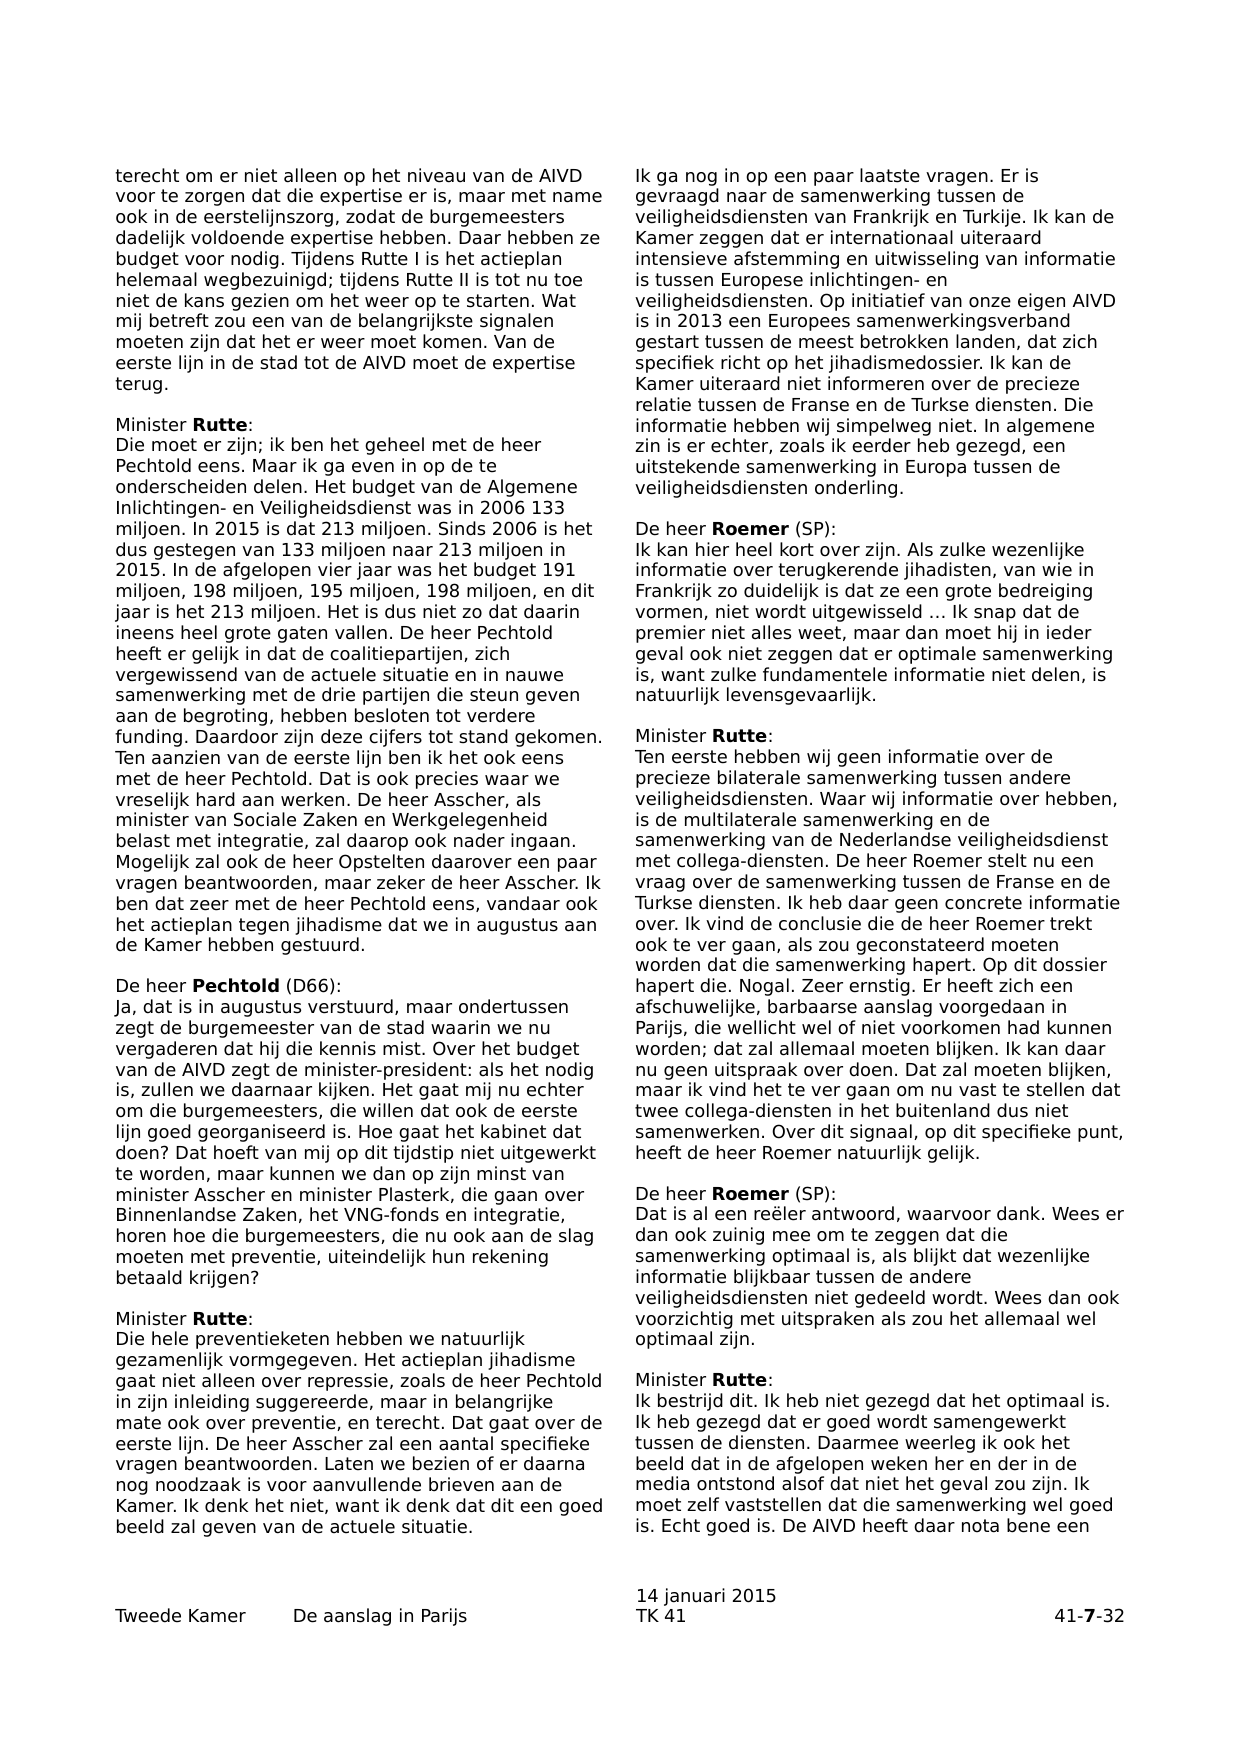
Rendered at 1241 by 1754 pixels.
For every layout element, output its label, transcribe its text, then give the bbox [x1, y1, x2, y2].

text De heer Roemer (SP): [635, 519, 1125, 539]
text Ik ga nog in op een paar laatste vragen. Er is gevraagd naar de samenwerking tussen de veiligheidsdiensten van Frankrijk en Turkije. Ik kan de Kamer zeggen dat er internationaal uiteraard intensieve afstemming en uitwisseling van informatie is tussen Europese inlichtingen- en veiligheidsdiensten. Op initiatief van onze eigen AIVD is in 2013 een Europees samenwerkingsverband gestart tussen de meest betrokken landen, dat zich specifiek richt op het jihadismedossier. Ik kan de Kamer uiteraard niet informeren over de precieze relatie tussen de Franse en de Turkse diensten. Die informatie hebben wij simpelweg niet. In algemene zin is er echter, zoals ik eerder heb gezegd, een uitstekende samenwerking in Europa tussen de veiligheidsdiensten onderling. [635, 165, 1125, 499]
text terecht om er niet alleen op het niveau van de AIVD voor te zorgen dat die expertise er is, maar met name ook in de eerstelijnszorg, zodat de burgemeesters dadelijk voldoende expertise hebben. Daar hebben ze budget voor nodig. Tijdens Rutte I is het actieplan helemaal wegbezuinigd; tijdens Rutte II is tot nu toe niet de kans gezien om het weer op te starten. Wat mij betreft zou een van de belangrijkste signalen moeten zijn dat het er weer moet komen. Van de eerste lijn in de stad tot de AIVD moet de expertise terug. [115, 165, 605, 394]
text Ten aanzien van de eerste lijn ben ik het ook eens met de heer Pechtold. Dat is ook precies waar we vreselijk hard aan werken. De heer Asscher, als minister van Sociale Zaken en Werkgelegenheid belast met integratie, zal daarop ook nader ingaan. Mogelijk zal ook de heer Opstelten daarover een paar vragen beantwoorden, maar zeker de heer Asscher. Ik ben dat zeer met de heer Pechtold eens, vandaar ook het actieplan tegen jihadisme dat we in augustus aan de Kamer hebben gestuurd. [115, 748, 605, 956]
text Minister Rutte: [635, 1370, 1125, 1391]
text Minister Rutte: [115, 414, 605, 435]
text De heer Pechtold (D66): [115, 976, 605, 997]
text Die moet er zijn; ik ben het geheel met de heer Pechtold eens. Maar ik ga even in op de te onderscheiden delen. Het budget van de Algemene Inlichtingen- en Veiligheidsdienst was in 2006 133 miljoen. In 2015 is dat 213 miljoen. Sinds 2006 is het dus gestegen van 133 miljoen naar 213 miljoen in 2015. In de afgelopen vier jaar was het budget 191 miljoen, 198 miljoen, 195 miljoen, 198 miljoen, en dit jaar is het 213 miljoen. Het is dus niet zo dat daarin ineens heel grote gaten vallen. De heer Pechtold heeft er gelijk in dat de coalitiepartijen, zich vergewissend van de actuele situatie en in nauwe samenwerking met de drie partijen die steun geven aan de begroting, hebben besloten tot verdere funding. Daardoor zijn deze cijfers tot stand gekomen. [115, 435, 605, 748]
text Ik kan hier heel kort over zijn. Als zulke wezenlijke informatie over terugkerende jihadisten, van wie in Frankrijk zo duidelijk is dat ze een grote bedreiging vormen, niet wordt uitgewisseld … Ik snap dat de premier niet alles weet, maar dan moet hij in ieder geval ook niet zeggen dat er optimale samenwerking is, want zulke fundamentele informatie niet delen, is natuurlijk levensgevaarlijk. [635, 539, 1125, 706]
text Dat is al een reëler antwoord, waarvoor dank. Wees er dan ook zuinig mee om te zeggen dat die samenwerking optimaal is, als blijkt dat wezenlijke informatie blijkbaar tussen de andere veiligheidsdiensten niet gedeeld wordt. Wees dan ook voorzichtig met uitspraken als zou het allemaal wel optimaal zijn. [635, 1204, 1125, 1350]
text Ik bestrijd dit. Ik heb niet gezegd dat het optimaal is. Ik heb gezegd dat er goed wordt samengewerkt tussen de diensten. Daarmee weerleg ik ook het beeld dat in de afgelopen weken her en der in de media ontstond alsof dat niet het geval zou zijn. Ik moet zelf vaststellen dat die samenwerking wel goed is. Echt goed is. De AIVD heeft daar nota bene een [635, 1391, 1125, 1537]
text Ten eerste hebben wij geen informatie over de precieze bilaterale samenwerking tussen andere veiligheidsdiensten. Waar wij informatie over hebben, is de multilaterale samenwerking en de samenwerking van de Nederlandse veiligheidsdienst met collega-diensten. De heer Roemer stelt nu een vraag over de samenwerking tussen de Franse en de Turkse diensten. Ik heb daar geen concrete informatie over. Ik vind de conclusie die de heer Roemer trekt ook te ver gaan, als zou geconstateerd moeten worden dat die samenwerking hapert. Op dit dossier hapert die. Nogal. Zeer ernstig. Er heeft zich een afschuwelijke, barbaarse aanslag voorgedaan in Parijs, die wellicht wel of niet voorkomen had kunnen worden; dat zal allemaal moeten blijken. Ik kan daar nu geen uitspraak over doen. Dat zal moeten blijken, maar ik vind het te ver gaan om nu vast te stellen dat twee collega-diensten in het buitenland dus niet samenwerken. Over dit signaal, op dit specifieke punt, heeft de heer Roemer natuurlijk gelijk. [635, 747, 1125, 1163]
text Minister Rutte: [635, 726, 1125, 747]
text Die hele preventieketen hebben we natuurlijk gezamenlijk vormgegeven. Het actieplan jihadisme gaat niet alleen over repressie, zoals de heer Pechtold in zijn inleiding suggereerde, maar in belangrijke mate ook over preventie, en terecht. Dat gaat over de eerste lijn. De heer Asscher zal een aantal specifieke vragen beantwoorden. Laten we bezien of er daarna nog noodzaak is voor aanvullende brieven aan de Kamer. Ik denk het niet, want ik denk dat dit een goed beeld zal geven van de actuele situatie. [115, 1329, 605, 1537]
text Ja, dat is in augustus verstuurd, maar ondertussen zegt de burgemeester van de stad waarin we nu vergaderen dat hij die kennis mist. Over het budget van de AIVD zegt de minister-president: als het nodig is, zullen we daarnaar kijken. Het gaat mij nu echter om die burgemeesters, die willen dat ook de eerste lijn goed georganiseerd is. Hoe gaat het kabinet dat doen? Dat hoeft van mij op dit tijdstip niet uitgewerkt te worden, maar kunnen we dan op zijn minst van minister Asscher en minister Plasterk, die gaan over Binnenlandse Zaken, het VNG-fonds en integratie, horen hoe die burgemeesters, die nu ook aan de slag moeten met preventie, uiteindelijk hun rekening betaald krijgen? [115, 997, 605, 1288]
text De heer Roemer (SP): [635, 1183, 1125, 1204]
text Minister Rutte: [115, 1308, 605, 1329]
